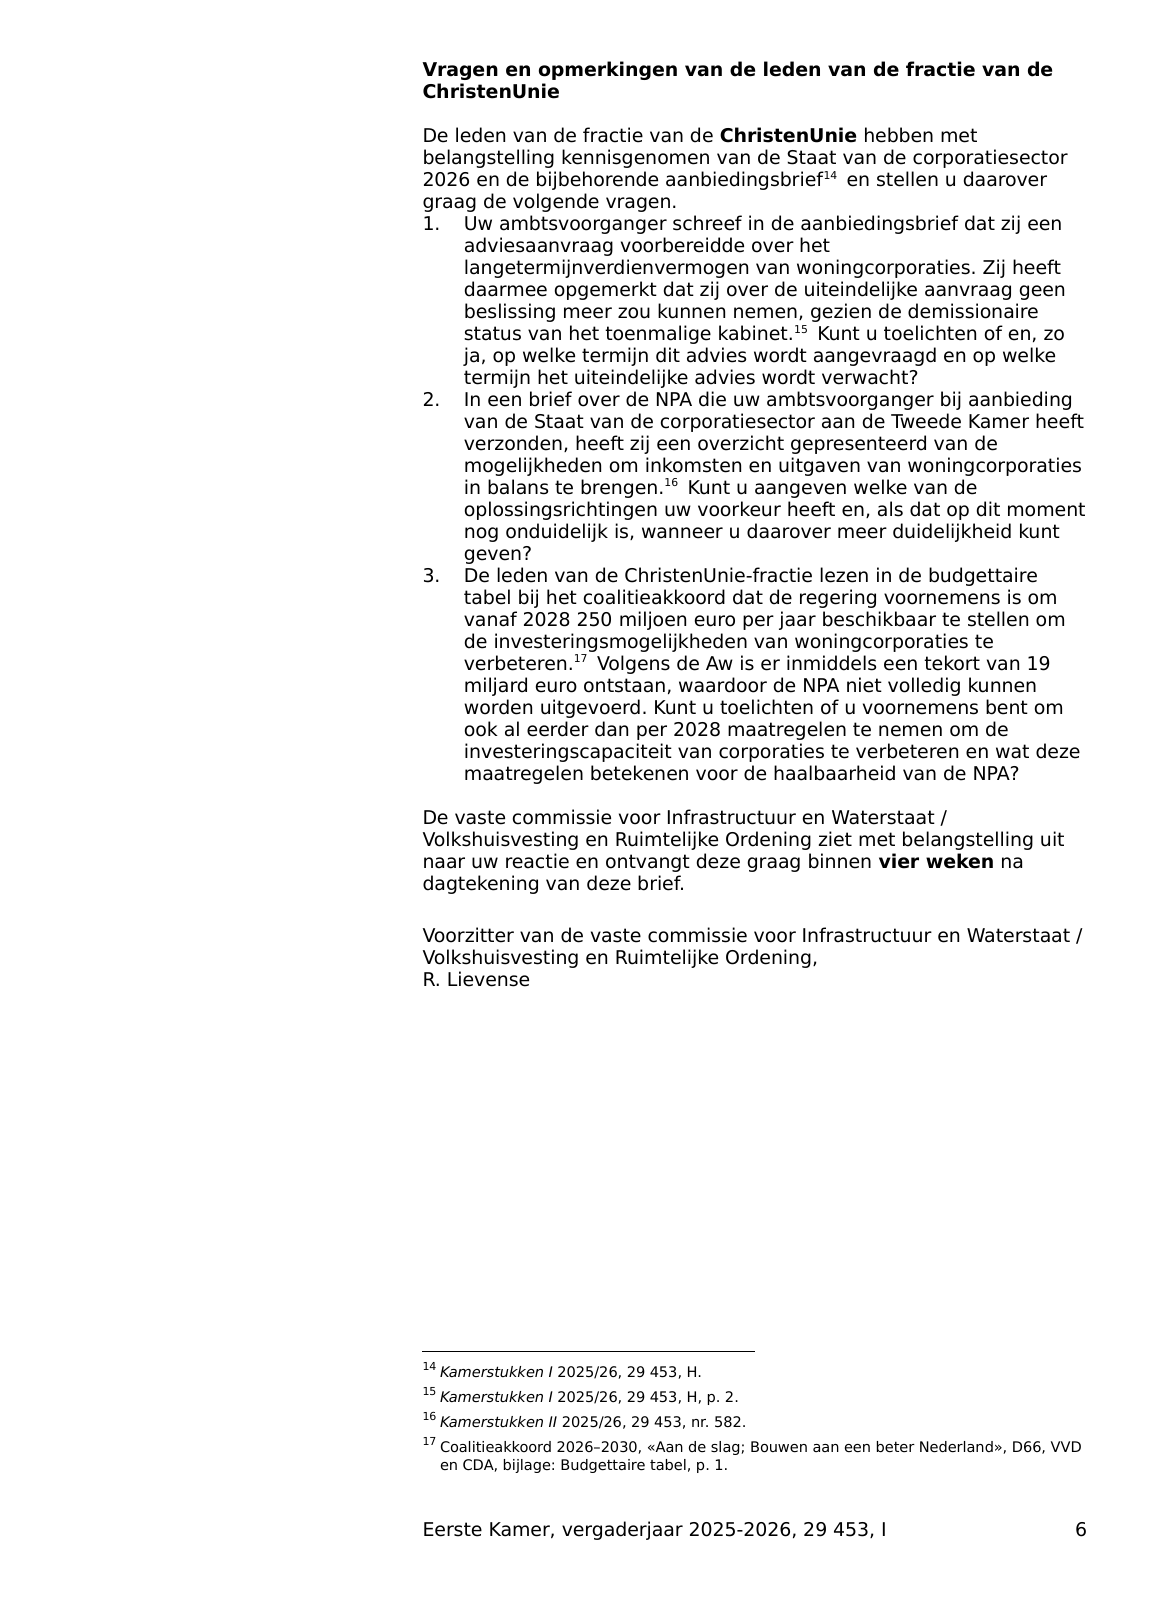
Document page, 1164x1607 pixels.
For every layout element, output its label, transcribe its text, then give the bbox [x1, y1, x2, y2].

text De vaste commissie voor Infrastructuur en Waterstaat / Volkshuisvesting en Ruimtelijke Ordening ziet met belangstelling uit naar uw reactie en ontvangt deze graag binnen vier weken na dagtekening van deze brief. [422, 807, 1087, 895]
subtitle Vragen en opmerkingen van de leden van de fractie van de ChristenUnie [422, 59, 1087, 103]
text 2. In een brief over de NPA die uw ambtsvoorganger bij aanbieding van de Staat van de corporatiesector aan de Tweede Kamer heeft verzonden, heeft zij een overzicht gepresenteerd van de mogelijkheden om inkomsten en uitgaven van woningcorporaties in balans te brengen. Kunt u aangeven welke van de oplossingsrichtingen uw voorkeur heeft en, als dat op dit moment nog onduidelijk is, wanneer u daarover meer duidelijkheid kunt geven? [422, 389, 1087, 565]
text Coalitieakkoord 2026–2030, «Aan de slag; Bouwen aan een beter Nederland», D66, VVD en CDA, bijlage: Budgettaire tabel, p. 1. [422, 1435, 1087, 1474]
text Kamerstukken II 2025/26, 29 453, nr. 582. [422, 1410, 1087, 1432]
text 3. De leden van de ChristenUnie-fractie lezen in de budgettaire tabel bij het coalitieakkoord dat de regering voornemens is om vanaf 2028 250 miljoen euro per jaar beschikbaar te stellen om de investeringsmogelijkheden van woningcorporaties te verbeteren. Volgens de Aw is er inmiddels een tekort van 19 miljard euro ontstaan, waardoor de NPA niet volledig kunnen worden uitgevoerd. Kunt u toelichten of u voornemens bent om ook al eerder dan per 2028 maatregelen te nemen om de investeringscapaciteit van corporaties te verbeteren en wat deze maatregelen betekenen voor de haalbaarheid van de NPA? [422, 565, 1087, 784]
text Kamerstukken I 2025/26, 29 453, H, p. 2. [422, 1385, 1087, 1407]
text Kamerstukken I 2025/26, 29 453, H. [422, 1360, 1087, 1382]
text Voorzitter van de vaste commissie voor Infrastructuur en Waterstaat / Volkshuisvesting en Ruimtelijke Ordening, R. Lievense [422, 925, 1087, 991]
text 1. Uw ambtsvoorganger schreef in de aanbiedingsbrief dat zij een adviesaanvraag voorbereidde over het langetermijnverdienvermogen van woningcorporaties. Zij heeft daarmee opgemerkt dat zij over de uiteindelijke aanvraag geen beslissing meer zou kunnen nemen, gezien de demissionaire status van het toenmalige kabinet. Kunt u toelichten of en, zo ja, op welke termijn dit advies wordt aangevraagd en op welke termijn het uiteindelijke advies wordt verwacht? [422, 213, 1087, 389]
text De leden van de fractie van de ChristenUnie hebben met belangstelling kennisgenomen van de Staat van de corporatiesector 2026 en de bijbehorende aanbiedingsbrief en stellen u daarover graag de volgende vragen. [422, 125, 1087, 213]
